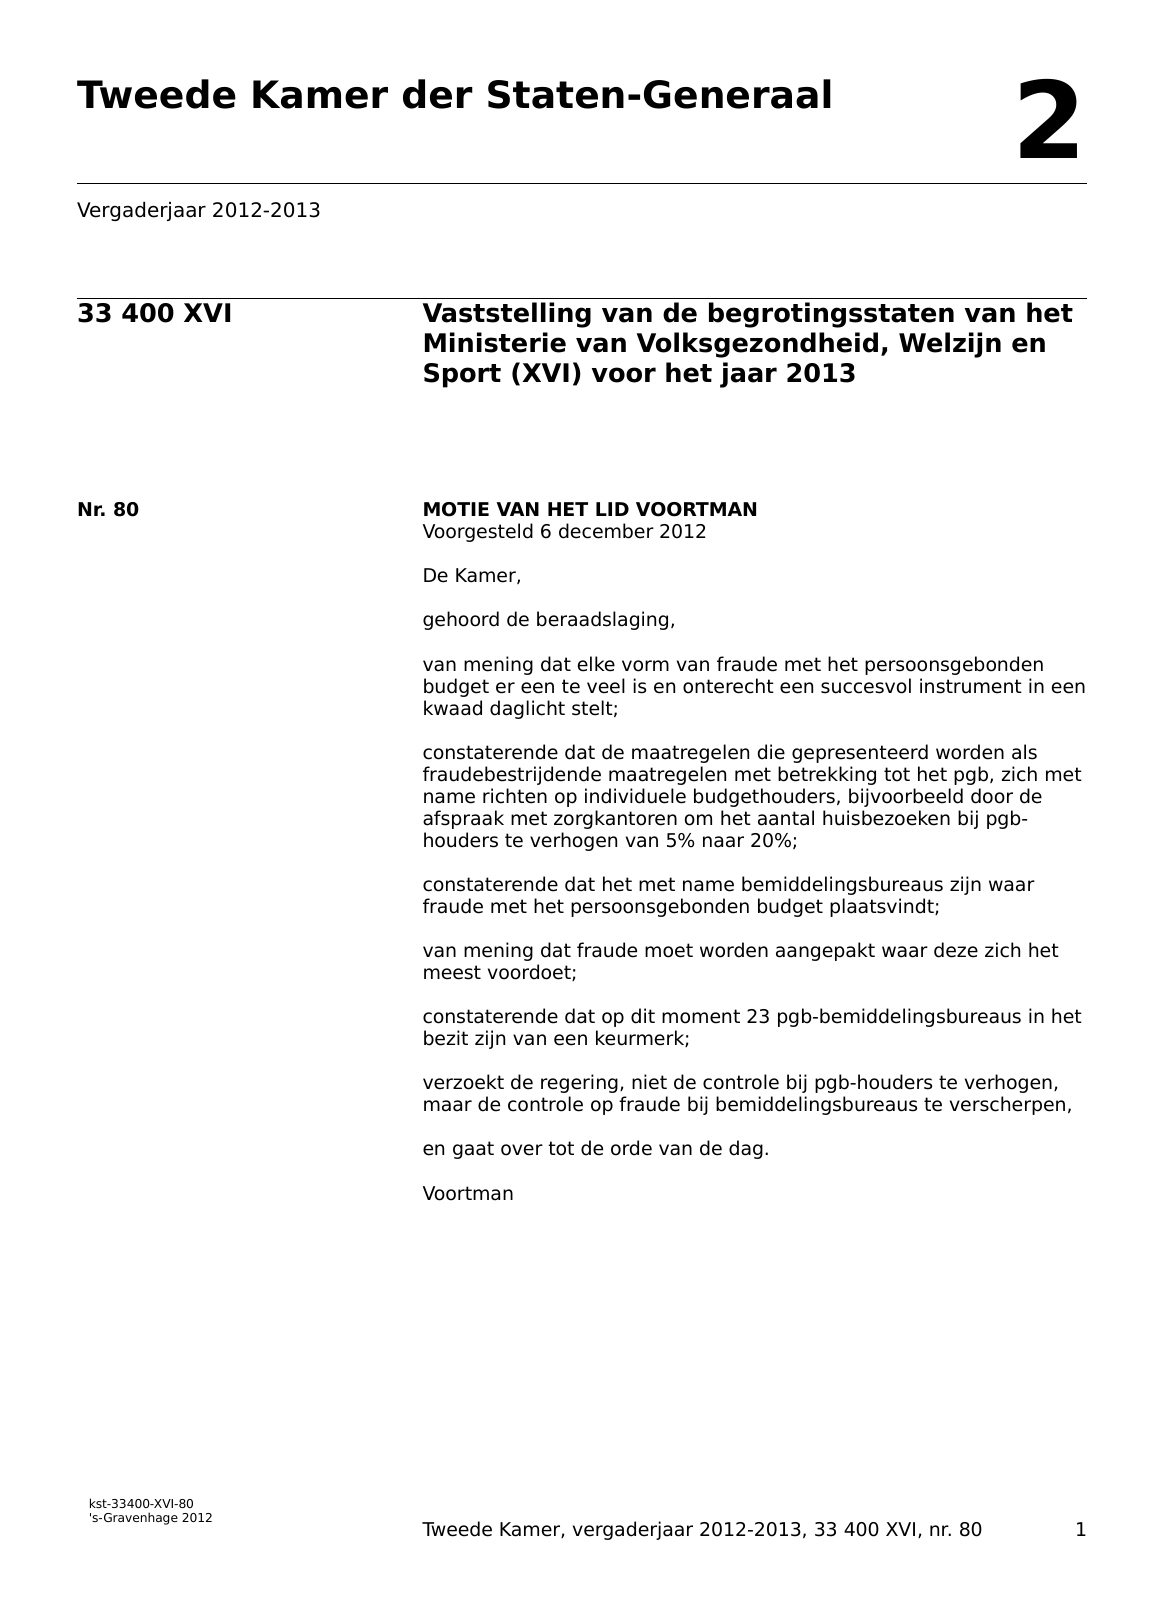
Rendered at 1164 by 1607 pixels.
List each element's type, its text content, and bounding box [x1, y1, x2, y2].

table_header 2 [886, 59, 1087, 183]
text De Kamer, [422, 565, 1087, 587]
text Voorgesteld 6 december 2012 [422, 521, 1087, 543]
table_header Tweede Kamer der Staten-Generaal [77, 59, 886, 183]
text gehoord de beraadslaging, [422, 609, 1087, 631]
table_cell Vergaderjaar 2012-2013 [77, 184, 1087, 298]
text en gaat over tot de orde van de dag. [422, 1138, 1087, 1160]
text 's-Gravenhage 2012 [88, 1511, 323, 1525]
text van mening dat elke vorm van fraude met het persoonsgebonden budget er een te veel is en onterecht een succesvol instrument in een kwaad daglicht stelt; [422, 653, 1087, 719]
text constaterende dat het met name bemiddelingsbureaus zijn waar fraude met het persoonsgebonden budget plaatsvindt; [422, 874, 1087, 918]
subtitle Nr. 80 MOTIE VAN HET LID VOORTMAN [77, 499, 1087, 521]
subtitle 33 400 XVI Vaststelling van de begrotingsstaten van het Ministerie van Volksgezondheid, Welzijn en Sport (XVI) voor het jaar 2013 [77, 299, 1087, 388]
text constaterende dat de maatregelen die gepresenteerd worden als fraudebestrijdende maatregelen met betrekking tot het pgb, zich met name richten op individuele budgethouders, bijvoorbeeld door de afspraak met zorgkantoren om het aantal huisbezoeken bij pgb-houders te verhogen van 5% naar 20%; [422, 742, 1087, 852]
text verzoekt de regering, niet de controle bij pgb-houders te verhogen, maar de controle op fraude bij bemiddelingsbureaus te verscherpen, [422, 1072, 1087, 1116]
text Voortman [422, 1182, 1087, 1204]
text van mening dat fraude moet worden aangepakt waar deze zich het meest voordoet; [422, 940, 1087, 984]
text kst-33400-XVI-80 [88, 1497, 323, 1511]
text constaterende dat op dit moment 23 pgb-bemiddelingsbureaus in het bezit zijn van een keurmerk; [422, 1006, 1087, 1050]
